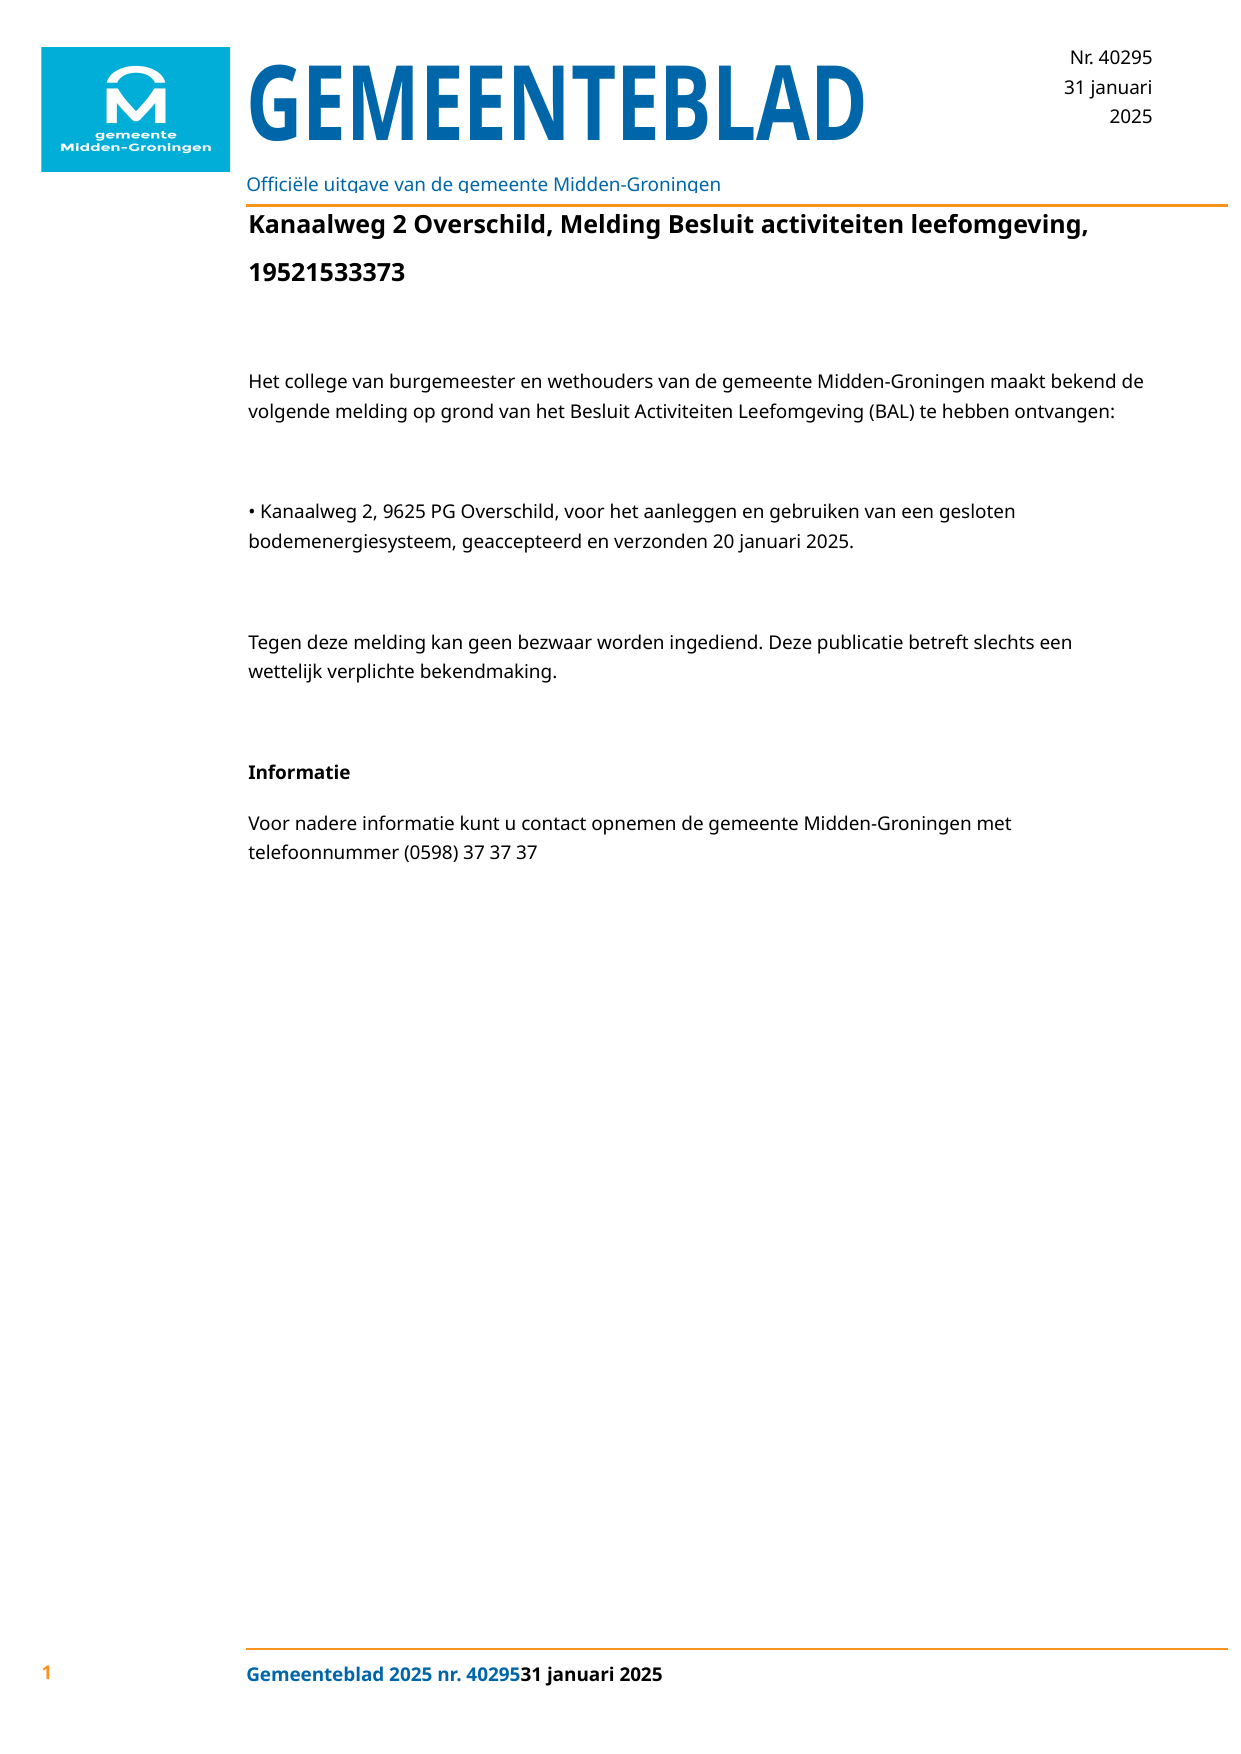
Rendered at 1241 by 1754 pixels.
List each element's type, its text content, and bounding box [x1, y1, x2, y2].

text Kanaalweg 2 Overschild, Melding Besluit activiteiten leefomgeving, 19521533373 [248, 207, 1152, 288]
text Tegen deze melding kan geen bezwaar worden ingediend. Deze publicatie betreft slechts een wettelijk verplichte bekendmaking. [248, 629, 1152, 684]
picture [184, 146, 190, 153]
text Het college van burgemeester en wethouders van de gemeente Midden-Groningen maakt bekend de volgende melding op grond van het Besluit Activiteiten Leefomgeving (BAL) te hebben ontvangen: [248, 368, 1152, 424]
text Informatie [248, 759, 1152, 785]
picture [108, 66, 164, 82]
text • Kanaalweg 2, 9625 PG Overschild, voor het aanleggen en gebruiken van een gesloten bodemenergiesysteem, geaccepteerd en verzonden 20 januari 2025. [248, 499, 1152, 554]
picture [107, 89, 165, 122]
text Voor nadere informatie kunt u contact opnemen de gemeente Midden-Groningen met telefoonnummer (0598) 37 37 37 [248, 810, 1152, 865]
